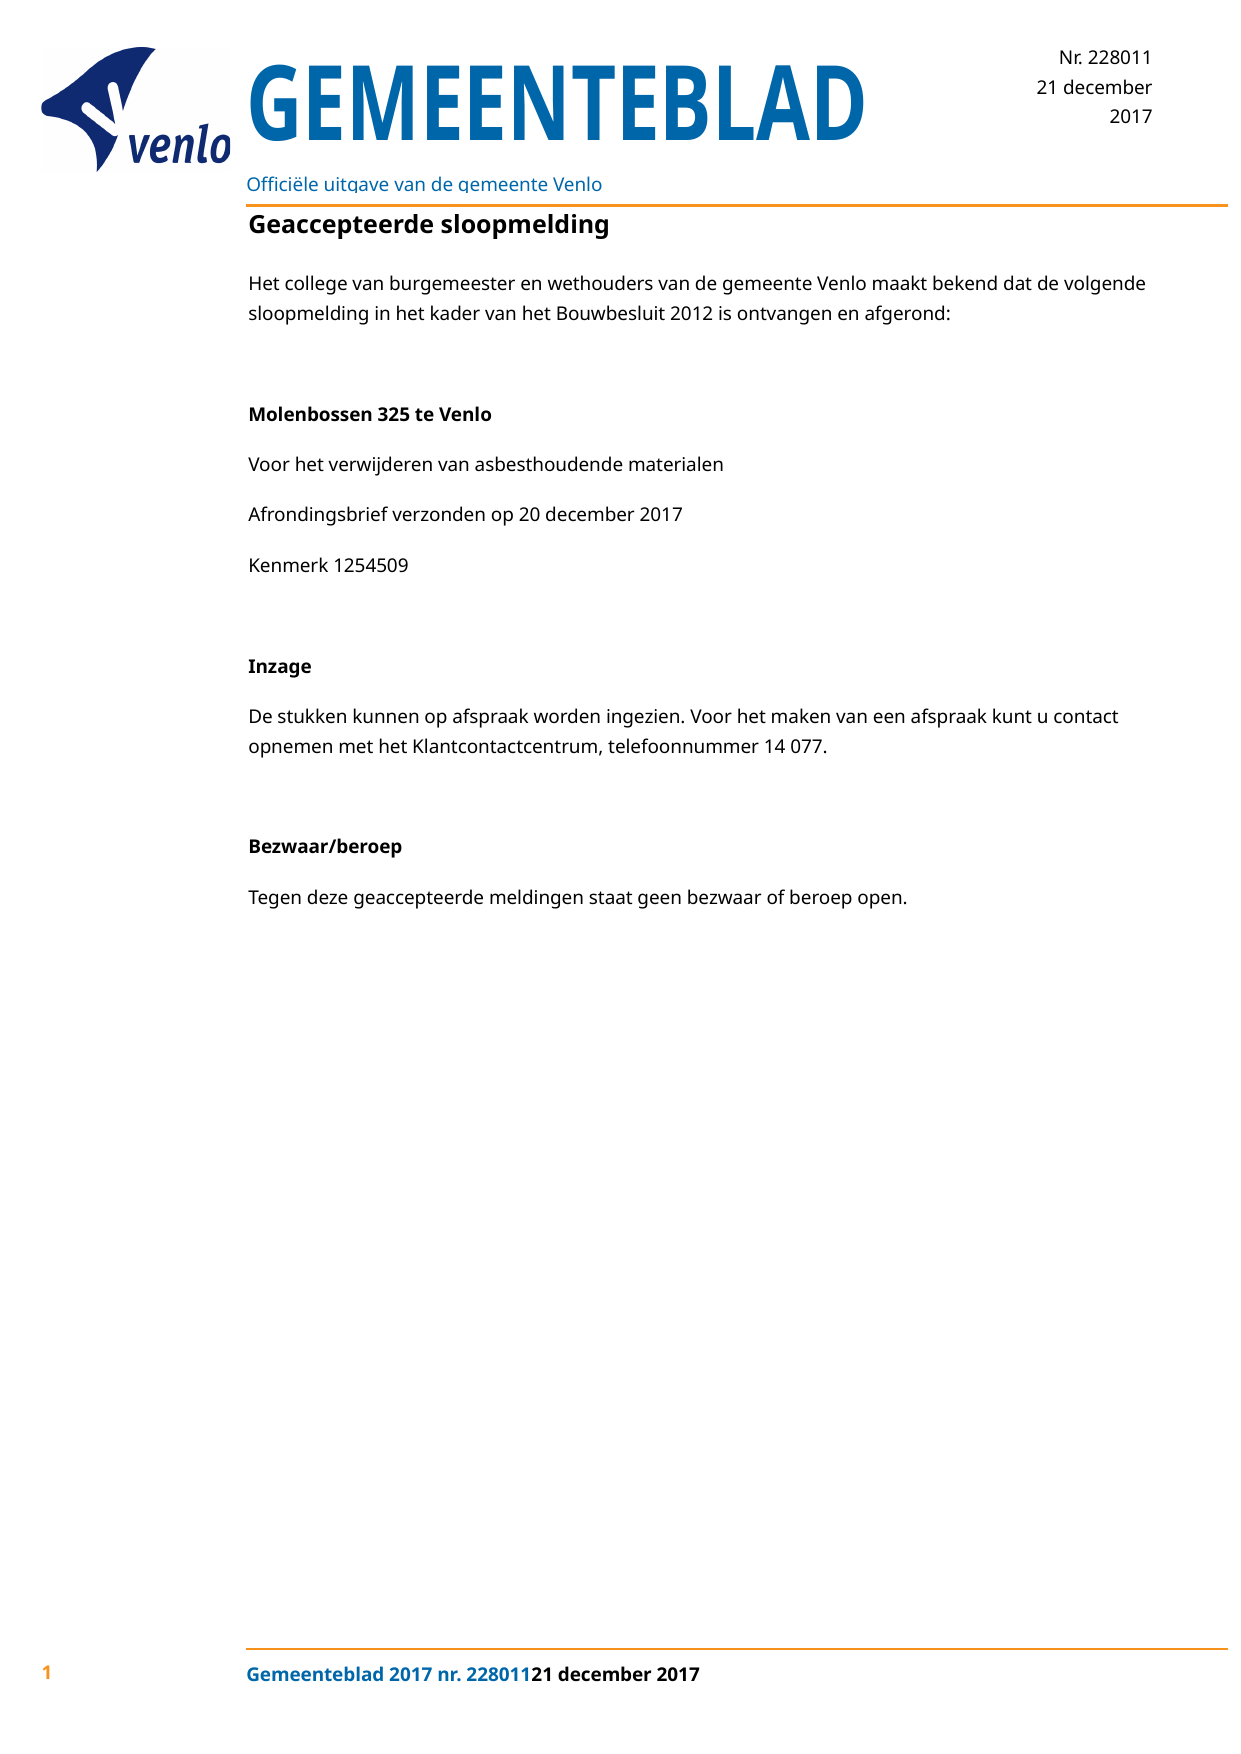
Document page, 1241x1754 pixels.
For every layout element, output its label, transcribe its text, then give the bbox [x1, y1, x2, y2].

text Molenbossen 325 te Venlo [248, 401, 1152, 426]
text Bezwaar/beroep [248, 834, 1152, 859]
text Voor het verwijderen van asbesthoudende materialen [248, 451, 1152, 477]
text De stukken kunnen op afspraak worden ingezien. Voor het maken van een afspraak kunt u contact opnemen met het Klantcontactcentrum, telefoonnummer 14 077. [248, 703, 1152, 758]
text Kenmerk 1254509 [248, 552, 1152, 578]
text Afrondingsbrief verzonden op 20 december 2017 [248, 502, 1152, 527]
text Inzage [248, 653, 1152, 678]
picture [41, 47, 231, 172]
text Geaccepteerde sloopmelding [248, 207, 1152, 241]
text Tegen deze geaccepteerde meldingen staat geen bezwaar of beroep open. [248, 884, 1152, 910]
text Het college van burgemeester en wethouders van de gemeente Venlo maakt bekend dat de volgende sloopmelding in het kader van het Bouwbesluit 2012 is ontvangen en afgerond: [248, 270, 1152, 326]
